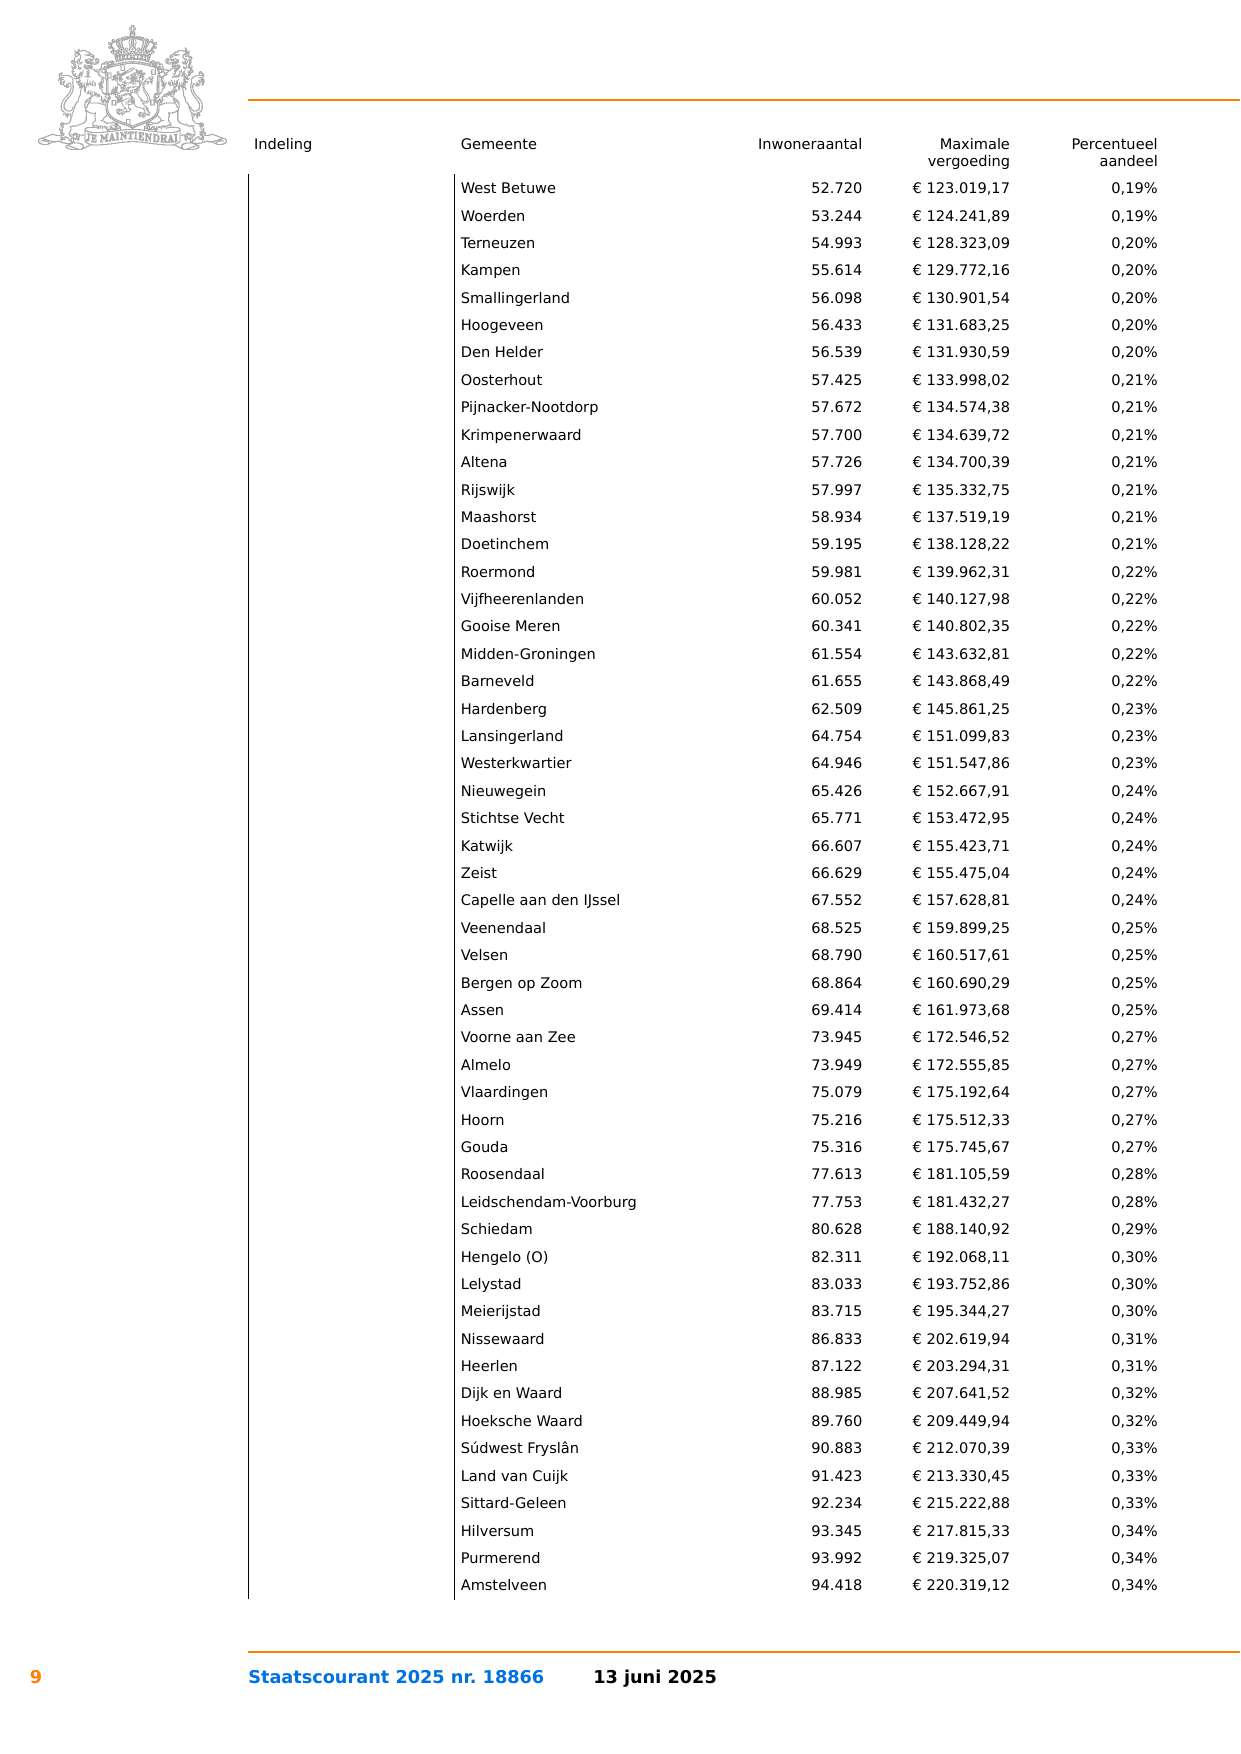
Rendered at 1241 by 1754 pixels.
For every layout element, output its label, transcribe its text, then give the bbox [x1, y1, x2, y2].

table_cell € 151.547,86 [869, 751, 1015, 777]
table_cell 56.098 [721, 285, 868, 311]
table_cell 0,27% [1016, 1025, 1163, 1051]
table_cell 0,20% [1016, 285, 1163, 311]
table_cell 77.753 [721, 1189, 868, 1215]
table_cell Rijswijk [455, 477, 720, 503]
table_cell 83.033 [721, 1271, 868, 1297]
table_cell 66.629 [721, 860, 868, 887]
table_cell 93.345 [721, 1518, 868, 1544]
table_cell € 219.325,07 [869, 1545, 1015, 1571]
table_cell 89.760 [721, 1408, 868, 1434]
table_cell Land van Cuijk [455, 1463, 720, 1489]
table_cell 56.539 [721, 340, 868, 366]
table_cell Gouda [455, 1134, 720, 1161]
table_cell [249, 668, 454, 695]
table_cell 0,25% [1016, 943, 1163, 969]
table_cell 0,23% [1016, 751, 1163, 777]
table_cell 0,28% [1016, 1189, 1163, 1215]
table_cell 0,19% [1016, 175, 1163, 202]
table_cell 0,21% [1016, 504, 1163, 530]
table_cell € 143.632,81 [869, 641, 1015, 667]
table_cell Kampen [455, 258, 720, 284]
table_cell € 161.973,68 [869, 997, 1015, 1023]
table_cell € 175.745,67 [869, 1134, 1015, 1161]
table_cell 65.771 [721, 805, 868, 832]
table_cell 0,33% [1016, 1436, 1163, 1462]
table_cell 57.672 [721, 395, 868, 421]
table_cell 64.946 [721, 751, 868, 777]
table_cell Vlaardingen [455, 1079, 720, 1106]
table_cell 0,20% [1016, 340, 1163, 366]
table_cell [249, 777, 454, 804]
table_cell Stichtse Vecht [455, 805, 720, 832]
table_cell € 220.319,12 [869, 1573, 1015, 1599]
table_cell Roosendaal [455, 1162, 720, 1188]
table_cell Almelo [455, 1052, 720, 1078]
table_header Gemeente [455, 131, 720, 174]
table_cell € 212.070,39 [869, 1436, 1015, 1462]
table_cell 69.414 [721, 997, 868, 1023]
table_cell € 145.861,25 [869, 696, 1015, 722]
table_cell € 157.628,81 [869, 888, 1015, 914]
table_cell € 209.449,94 [869, 1408, 1015, 1434]
table_cell [249, 1051, 454, 1078]
table_cell 57.726 [721, 449, 868, 476]
table_cell € 155.475,04 [869, 860, 1015, 887]
table_cell 0,24% [1016, 833, 1163, 859]
table_cell [249, 1462, 454, 1489]
table_cell 0,27% [1016, 1079, 1163, 1106]
table_cell € 155.423,71 [869, 833, 1015, 859]
table_cell € 151.099,83 [869, 723, 1015, 749]
table_cell 0,25% [1016, 997, 1163, 1023]
table_cell Bergen op Zoom [455, 970, 720, 996]
table_cell Veenendaal [455, 915, 720, 941]
table_cell € 134.639,72 [869, 422, 1015, 448]
table_cell 0,21% [1016, 531, 1163, 558]
table_cell Krimpenerwaard [455, 422, 720, 448]
table_cell Hardenberg [455, 696, 720, 722]
table_cell [249, 1489, 454, 1517]
table_cell 75.316 [721, 1134, 868, 1161]
table_cell [249, 1517, 454, 1544]
table_cell Heerlen [455, 1353, 720, 1380]
table_cell [249, 339, 454, 366]
table_cell 0,19% [1016, 203, 1163, 229]
table_cell 0,34% [1016, 1573, 1163, 1599]
table_cell Velsen [455, 943, 720, 969]
table_cell Sittard-Geleen [455, 1490, 720, 1517]
table_cell [249, 832, 454, 859]
table_cell 0,30% [1016, 1271, 1163, 1297]
table_cell [249, 1407, 454, 1434]
table_cell [249, 804, 454, 832]
table_cell 67.552 [721, 888, 868, 914]
table_cell 0,33% [1016, 1463, 1163, 1489]
table_cell 0,24% [1016, 888, 1163, 914]
table_cell 0,30% [1016, 1299, 1163, 1325]
table_cell € 139.962,31 [869, 559, 1015, 585]
table_cell Midden-Groningen [455, 641, 720, 667]
table_cell € 134.700,39 [869, 449, 1015, 476]
table_cell 0,24% [1016, 778, 1163, 804]
table_cell [249, 175, 454, 202]
table_cell 90.883 [721, 1436, 868, 1462]
table_cell 68.864 [721, 970, 868, 996]
table_cell [249, 1243, 454, 1270]
table_cell 0,23% [1016, 696, 1163, 722]
table_cell 0,31% [1016, 1326, 1163, 1352]
table_cell € 175.512,33 [869, 1107, 1015, 1133]
table_cell 0,24% [1016, 805, 1163, 832]
table_cell € 129.772,16 [869, 258, 1015, 284]
table_cell [249, 394, 454, 421]
table_cell [249, 1352, 454, 1380]
picture [38, 25, 227, 150]
table_cell € 128.323,09 [869, 230, 1015, 256]
table_cell Voorne aan Zee [455, 1025, 720, 1051]
table_cell 0,20% [1016, 258, 1163, 284]
table_cell 61.554 [721, 641, 868, 667]
table_cell [249, 1435, 454, 1462]
table_cell 0,22% [1016, 614, 1163, 640]
table_cell 59.981 [721, 559, 868, 585]
table_cell [249, 421, 454, 448]
table_cell [249, 750, 454, 777]
table_cell € 207.641,52 [869, 1381, 1015, 1407]
table_cell Capelle aan den IJssel [455, 888, 720, 914]
table_cell 0,22% [1016, 586, 1163, 613]
table_cell 0,20% [1016, 312, 1163, 339]
table_cell € 137.519,19 [869, 504, 1015, 530]
table_cell 94.418 [721, 1573, 868, 1599]
table_cell [249, 503, 454, 530]
table_cell Leidschendam-Voorburg [455, 1189, 720, 1215]
table_header Inwoneraantal [721, 131, 868, 174]
table_cell 60.052 [721, 586, 868, 613]
table_cell € 131.930,59 [869, 340, 1015, 366]
table_cell 0,32% [1016, 1408, 1163, 1434]
table_cell [249, 914, 454, 941]
table_cell € 195.344,27 [869, 1299, 1015, 1325]
table_cell [249, 585, 454, 613]
table_cell [249, 448, 454, 476]
table_cell [249, 1298, 454, 1325]
table_cell Katwijk [455, 833, 720, 859]
table_cell [249, 1133, 454, 1161]
table_header Percentueel aandeel [1016, 131, 1163, 174]
table_cell Meierijstad [455, 1299, 720, 1325]
table_cell Amstelveen [455, 1573, 720, 1599]
table_cell € 188.140,92 [869, 1216, 1015, 1243]
table_cell 0,21% [1016, 449, 1163, 476]
table_cell Pijnacker-Nootdorp [455, 395, 720, 421]
table_cell West Betuwe [455, 175, 720, 202]
table_cell 58.934 [721, 504, 868, 530]
table_cell 61.655 [721, 669, 868, 695]
table_cell 68.525 [721, 915, 868, 941]
table_cell 77.613 [721, 1162, 868, 1188]
table_cell Hoogeveen [455, 312, 720, 339]
table_cell 0,32% [1016, 1381, 1163, 1407]
table_cell 0,21% [1016, 367, 1163, 393]
table_cell € 213.330,45 [869, 1463, 1015, 1489]
table_cell 0,25% [1016, 915, 1163, 941]
table_cell € 172.546,52 [869, 1025, 1015, 1051]
table_cell [249, 311, 454, 339]
table_cell [249, 229, 454, 256]
table_cell € 181.105,59 [869, 1162, 1015, 1188]
table_cell Dijk en Waard [455, 1381, 720, 1407]
table_header Indeling [249, 131, 454, 174]
table_cell [249, 1078, 454, 1106]
table_cell 0,29% [1016, 1216, 1163, 1243]
table_cell € 181.432,27 [869, 1189, 1015, 1215]
table_cell 88.985 [721, 1381, 868, 1407]
table_cell 75.216 [721, 1107, 868, 1133]
table_cell [249, 695, 454, 722]
table_cell Schiedam [455, 1216, 720, 1243]
table_cell Smallingerland [455, 285, 720, 311]
table_cell 56.433 [721, 312, 868, 339]
table_cell 64.754 [721, 723, 868, 749]
table_cell Lelystad [455, 1271, 720, 1297]
table_cell Roermond [455, 559, 720, 585]
table_cell 91.423 [721, 1463, 868, 1489]
table_cell € 133.998,02 [869, 367, 1015, 393]
table_cell 0,22% [1016, 641, 1163, 667]
table_cell 80.628 [721, 1216, 868, 1243]
table_cell 68.790 [721, 943, 868, 969]
table_cell 93.992 [721, 1545, 868, 1571]
table_cell € 152.667,91 [869, 778, 1015, 804]
table_cell [249, 941, 454, 969]
table_cell € 217.815,33 [869, 1518, 1015, 1544]
table_cell 0,25% [1016, 970, 1163, 996]
table_cell 0,31% [1016, 1353, 1163, 1380]
table_cell Nissewaard [455, 1326, 720, 1352]
table_cell 54.993 [721, 230, 868, 256]
table_cell [249, 996, 454, 1023]
table_cell Maashorst [455, 504, 720, 530]
table_cell 0,24% [1016, 860, 1163, 887]
table_cell 83.715 [721, 1299, 868, 1325]
table_cell [249, 722, 454, 749]
table_cell 0,20% [1016, 230, 1163, 256]
table_cell Lansingerland [455, 723, 720, 749]
table_cell 0,28% [1016, 1162, 1163, 1188]
table_cell € 153.472,95 [869, 805, 1015, 832]
table_cell 82.311 [721, 1244, 868, 1270]
table_cell Gooise Meren [455, 614, 720, 640]
table_cell € 193.752,86 [869, 1271, 1015, 1297]
table_cell [249, 1270, 454, 1297]
table_cell 0,21% [1016, 477, 1163, 503]
table_cell [249, 1571, 454, 1599]
table_cell [249, 969, 454, 996]
table_cell € 130.901,54 [869, 285, 1015, 311]
table_cell 57.425 [721, 367, 868, 393]
table_cell 92.234 [721, 1490, 868, 1517]
table_cell 57.997 [721, 477, 868, 503]
table_cell € 135.332,75 [869, 477, 1015, 503]
table_cell 75.079 [721, 1079, 868, 1106]
table_cell [249, 1325, 454, 1352]
table_cell 0,22% [1016, 559, 1163, 585]
table_cell [249, 558, 454, 585]
table_cell € 123.019,17 [869, 175, 1015, 202]
table_cell € 175.192,64 [869, 1079, 1015, 1106]
table_cell € 143.868,49 [869, 669, 1015, 695]
table_cell [249, 530, 454, 558]
table_header Maximale vergoeding [869, 131, 1015, 174]
table_cell € 134.574,38 [869, 395, 1015, 421]
table_cell Nieuwegein [455, 778, 720, 804]
table_cell 87.122 [721, 1353, 868, 1380]
table_cell 0,22% [1016, 669, 1163, 695]
table_cell € 160.517,61 [869, 943, 1015, 969]
table_cell 0,21% [1016, 395, 1163, 421]
table_cell Altena [455, 449, 720, 476]
table_cell [249, 202, 454, 229]
table_cell [249, 887, 454, 914]
table_cell Hilversum [455, 1518, 720, 1544]
table_cell Súdwest Fryslân [455, 1436, 720, 1462]
table_cell 52.720 [721, 175, 868, 202]
table_cell 0,33% [1016, 1490, 1163, 1517]
table_cell 0,23% [1016, 723, 1163, 749]
table_cell [249, 1161, 454, 1188]
table_cell [249, 1106, 454, 1133]
table_cell € 172.555,85 [869, 1052, 1015, 1078]
table_cell 0,30% [1016, 1244, 1163, 1270]
table_cell 60.341 [721, 614, 868, 640]
table_cell [249, 284, 454, 311]
table_cell Zeist [455, 860, 720, 887]
table_cell € 192.068,11 [869, 1244, 1015, 1270]
table_cell € 215.222,88 [869, 1490, 1015, 1517]
table_cell 0,34% [1016, 1545, 1163, 1571]
table_cell [249, 613, 454, 640]
table_cell [249, 1215, 454, 1243]
table_cell 65.426 [721, 778, 868, 804]
table_cell Woerden [455, 203, 720, 229]
table_cell € 140.802,35 [869, 614, 1015, 640]
table_cell 0,21% [1016, 422, 1163, 448]
table_cell 53.244 [721, 203, 868, 229]
table_cell [249, 256, 454, 284]
table_cell [249, 859, 454, 887]
table_cell € 159.899,25 [869, 915, 1015, 941]
table_cell 66.607 [721, 833, 868, 859]
table_cell Purmerend [455, 1545, 720, 1571]
table_cell Oosterhout [455, 367, 720, 393]
table_cell [249, 1380, 454, 1407]
table_cell 0,27% [1016, 1107, 1163, 1133]
table_cell [249, 1544, 454, 1571]
table_cell Vijfheerenlanden [455, 586, 720, 613]
table_cell 0,27% [1016, 1134, 1163, 1161]
table_cell 73.949 [721, 1052, 868, 1078]
table_cell 86.833 [721, 1326, 868, 1352]
table_cell Hoorn [455, 1107, 720, 1133]
table_cell 55.614 [721, 258, 868, 284]
table_cell [249, 640, 454, 667]
table_cell 62.509 [721, 696, 868, 722]
table_cell 0,34% [1016, 1518, 1163, 1544]
table_cell € 160.690,29 [869, 970, 1015, 996]
table_cell [249, 1024, 454, 1051]
table_cell € 131.683,25 [869, 312, 1015, 339]
table_cell € 138.128,22 [869, 531, 1015, 558]
table_cell [249, 366, 454, 393]
table_cell Assen [455, 997, 720, 1023]
table_cell Den Helder [455, 340, 720, 366]
table_cell 59.195 [721, 531, 868, 558]
table_cell [249, 476, 454, 503]
table_cell € 202.619,94 [869, 1326, 1015, 1352]
table_cell € 203.294,31 [869, 1353, 1015, 1380]
table_cell Barneveld [455, 669, 720, 695]
table_cell 0,27% [1016, 1052, 1163, 1078]
table_cell 57.700 [721, 422, 868, 448]
table_cell Terneuzen [455, 230, 720, 256]
table_cell € 140.127,98 [869, 586, 1015, 613]
table_cell Hengelo (O) [455, 1244, 720, 1270]
table_cell Hoeksche Waard [455, 1408, 720, 1434]
table_cell € 124.241,89 [869, 203, 1015, 229]
table_cell Westerkwartier [455, 751, 720, 777]
table_cell Doetinchem [455, 531, 720, 558]
table_cell 73.945 [721, 1025, 868, 1051]
table_cell [249, 1188, 454, 1215]
